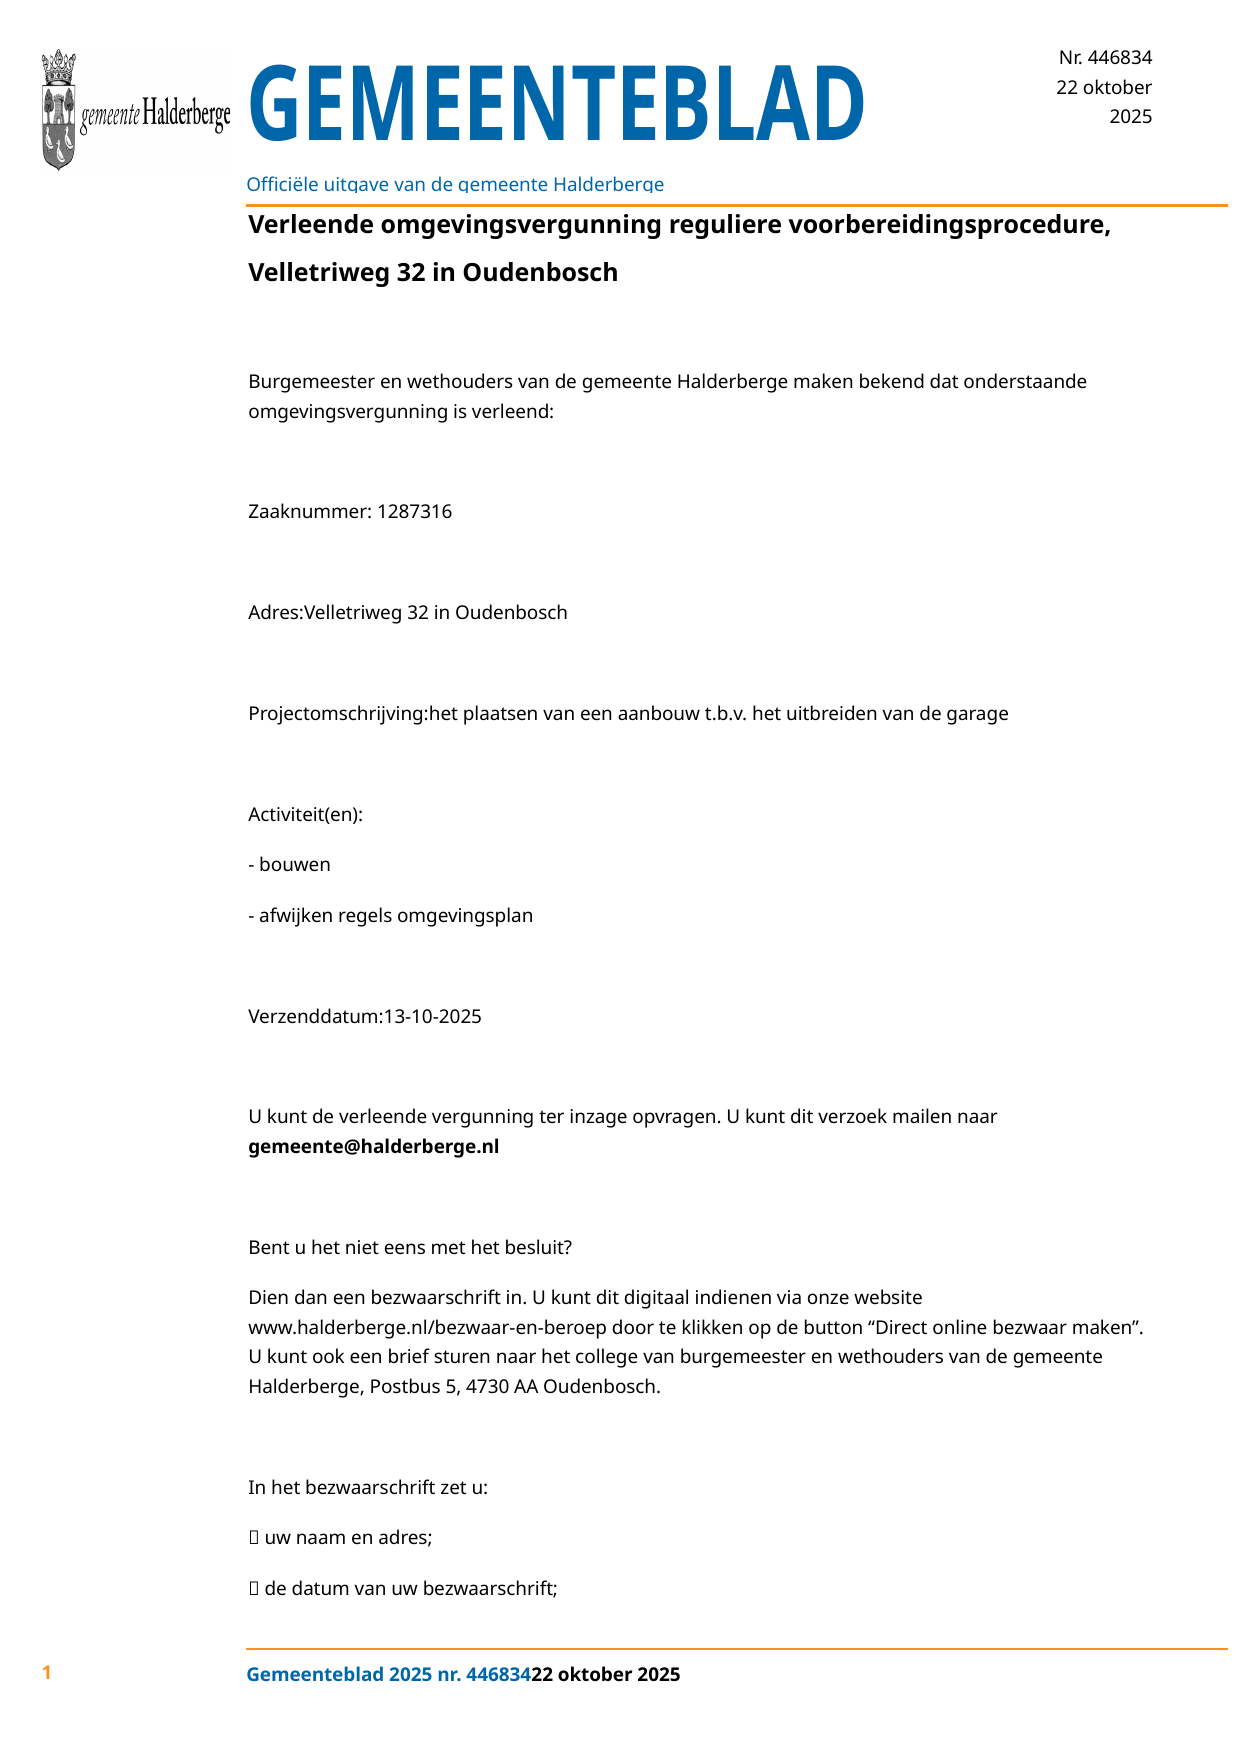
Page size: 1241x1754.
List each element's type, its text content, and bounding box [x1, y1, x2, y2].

text - afwijken regels omgevingsplan [248, 902, 1152, 928]
text Projectomschrijving:het plaatsen van een aanbouw t.b.v. het uitbreiden van de garage [248, 700, 1152, 726]
text Dien dan een bezwaarschrift in. U kunt dit digitaal indienen via onze website www.halderberge.nl/bezwaar-en-beroep door te klikken op de button “Direct online bezwaar maken”. U kunt ook een brief sturen naar het college van burgemeester en wethouders van de gemeente Halderberge, Postbus 5, 4730 AA Oudenbosch. [248, 1284, 1152, 1399]
text  uw naam en adres; [248, 1524, 1152, 1550]
text - bouwen [248, 852, 1152, 877]
text Zaaknummer: 1287316 [248, 499, 1152, 524]
text Verleende omgevingsvergunning reguliere voorbereidingsprocedure, Velletriweg 32 in Oudenbosch [248, 207, 1152, 288]
text Burgemeester en wethouders van de gemeente Halderberge maken bekend dat onderstaande omgevingsvergunning is verleend: [248, 368, 1152, 424]
text Activiteit(en): [248, 801, 1152, 827]
text  de datum van uw bezwaarschrift; [248, 1575, 1152, 1601]
text In het bezwaarschrift zet u: [248, 1474, 1152, 1500]
text Adres:Velletriweg 32 in Oudenbosch [248, 599, 1152, 625]
text U kunt de verleende vergunning ter inzage opvragen. U kunt dit verzoek mailen naar gemeente@halderberge.nl [248, 1104, 1152, 1159]
text Bent u het niet eens met het besluit? [248, 1234, 1152, 1260]
picture [41, 47, 231, 172]
text Verzenddatum:13-10-2025 [248, 1003, 1152, 1029]
